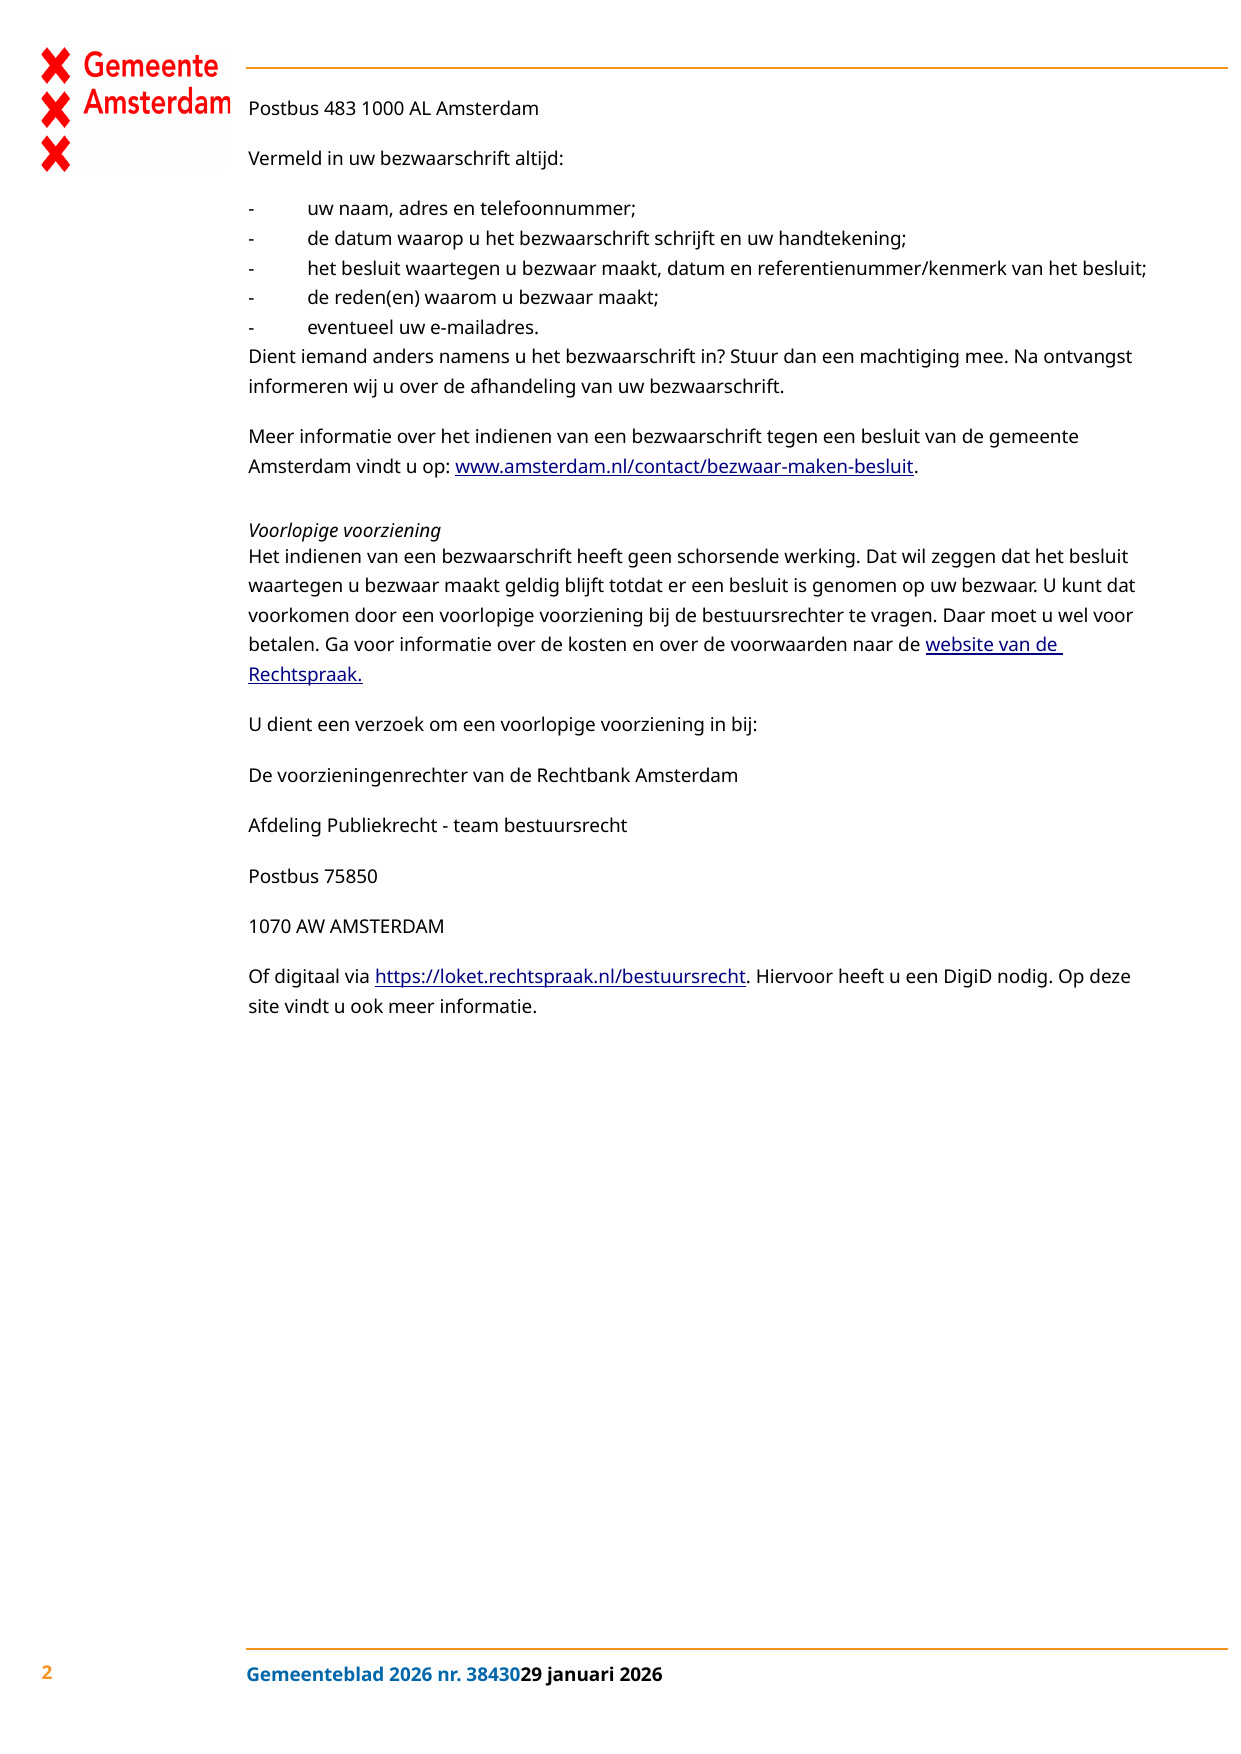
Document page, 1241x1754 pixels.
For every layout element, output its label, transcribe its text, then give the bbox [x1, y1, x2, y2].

text Voorlopige voorziening [248, 517, 1152, 543]
text Of digitaal via https://loket.rechtspraak.nl/bestuursrecht. Hiervoor heeft u een DigiD nodig. Op deze site vindt u ook meer informatie. [248, 964, 1152, 1019]
list het besluit waartegen u bezwaar maakt, datum en referentienummer/kenmerk van het besluit; [248, 255, 1152, 281]
text Het indienen van een bezwaarschrift heeft geen schorsende werking. Dat wil zeggen dat het besluit waartegen u bezwaar maakt geldig blijft totdat er een besluit is genomen op uw bezwaar. U kunt dat voorkomen door een voorlopige voorziening bij de bestuursrechter te vragen. Daar moet u wel voor betalen. Ga voor informatie over de kosten en over de voorwaarden naar de website van de Rechtspraak. [248, 543, 1152, 687]
list uw naam, adres en telefoonnummer; [248, 196, 1152, 221]
text U dient een verzoek om een voorlopige voorziening in bij: [248, 712, 1152, 737]
text 1070 AW AMSTERDAM [248, 913, 1152, 939]
text Dient iemand anders namens u het bezwaarschrift in? Stuur dan een machtiging mee. Na ontvangst informeren wij u over de afhandeling van uw bezwaarschrift. [248, 343, 1152, 399]
text Vermeld in uw bezwaarschrift altijd: [248, 145, 1152, 171]
text Afdeling Publiekrecht - team bestuursrecht [248, 812, 1152, 838]
list de datum waarop u het bezwaarschrift schrijft en uw handtekening; [248, 225, 1152, 251]
list de reden(en) waarom u bezwaar maakt; [248, 284, 1152, 310]
list eventueel uw e-mailadres. [248, 314, 1152, 340]
text Postbus 483 1000 AL Amsterdam [248, 95, 1152, 121]
text Meer informatie over het indienen van een bezwaarschrift tegen een besluit van de gemeente Amsterdam vindt u op: www.amsterdam.nl/contact/bezwaar-maken-besluit. [248, 423, 1152, 479]
text De voorzieningenrechter van de Rechtbank Amsterdam [248, 762, 1152, 788]
picture [41, 47, 231, 172]
text Postbus 75850 [248, 863, 1152, 888]
